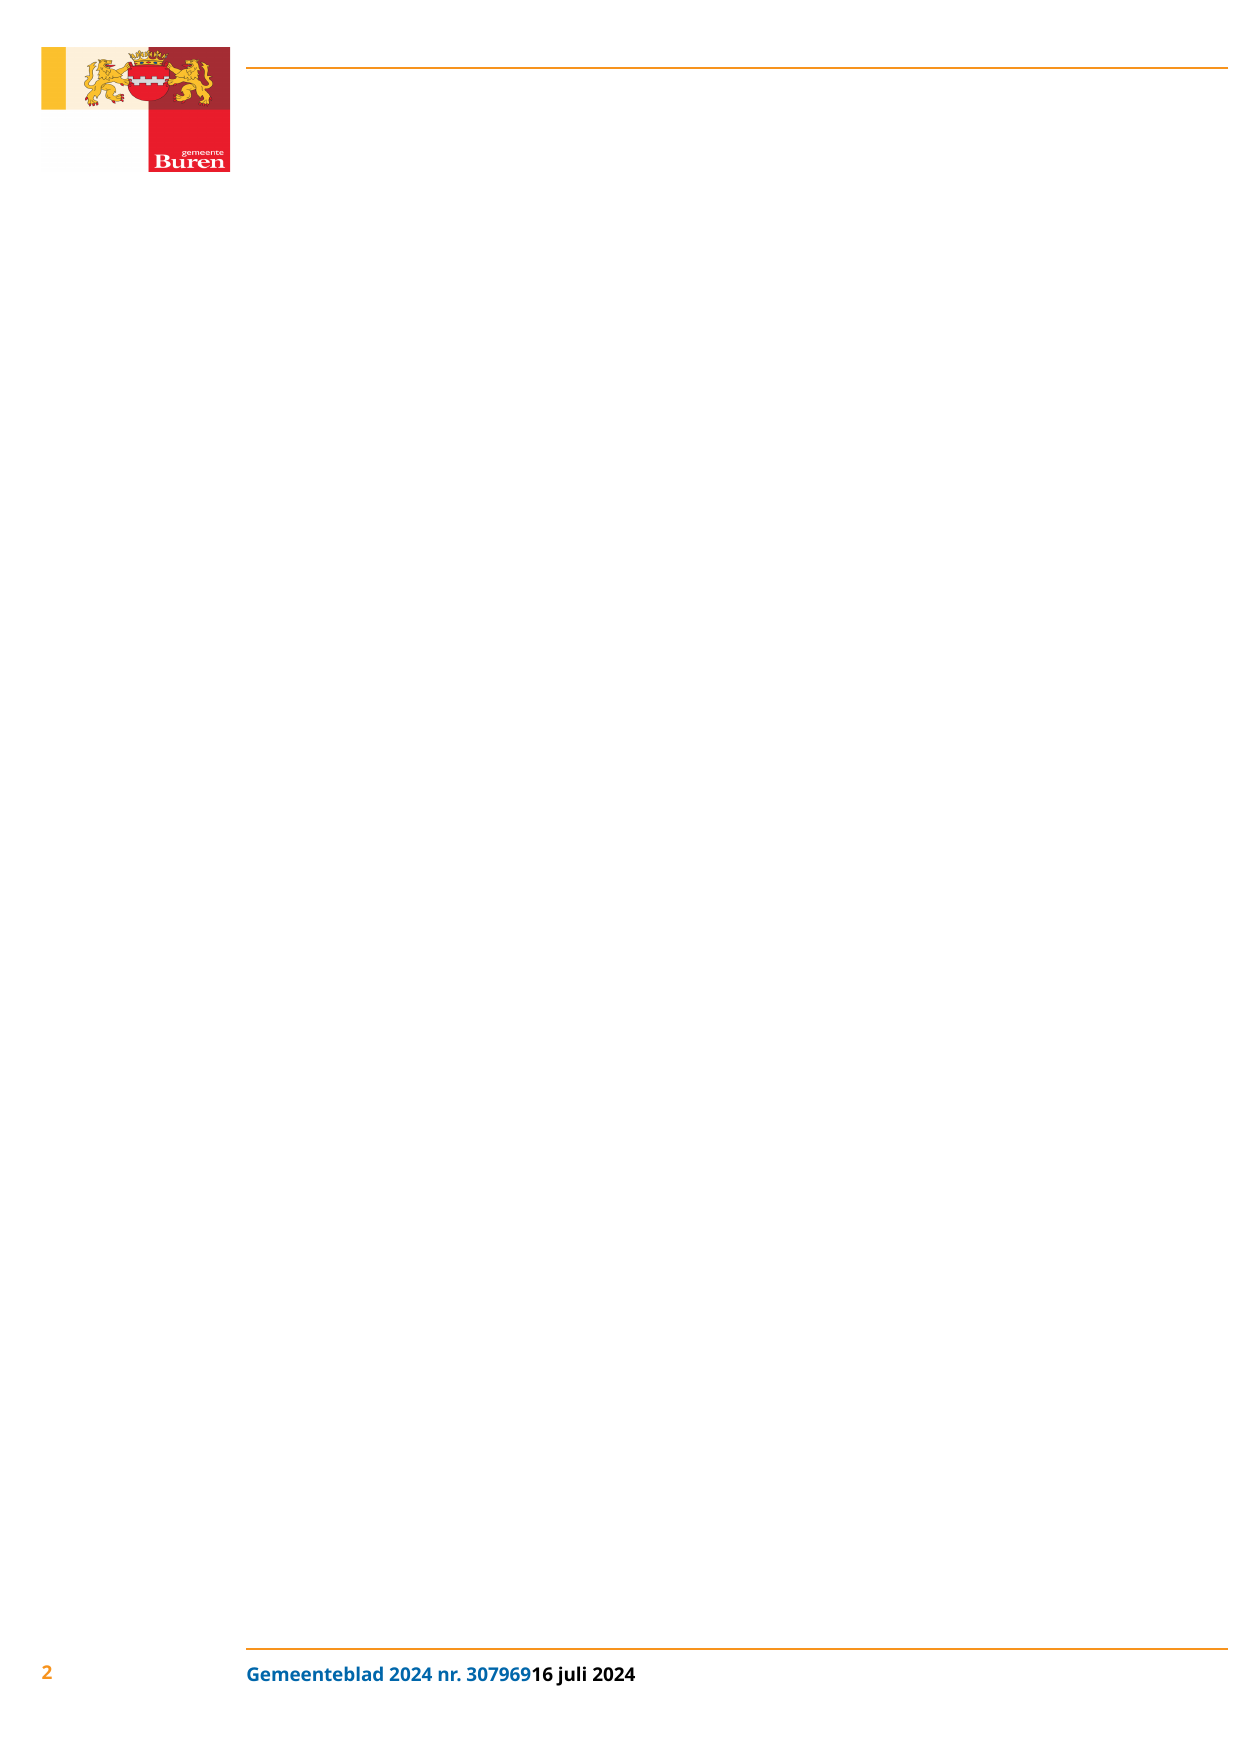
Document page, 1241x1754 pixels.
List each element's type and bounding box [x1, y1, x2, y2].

picture [41, 47, 231, 172]
